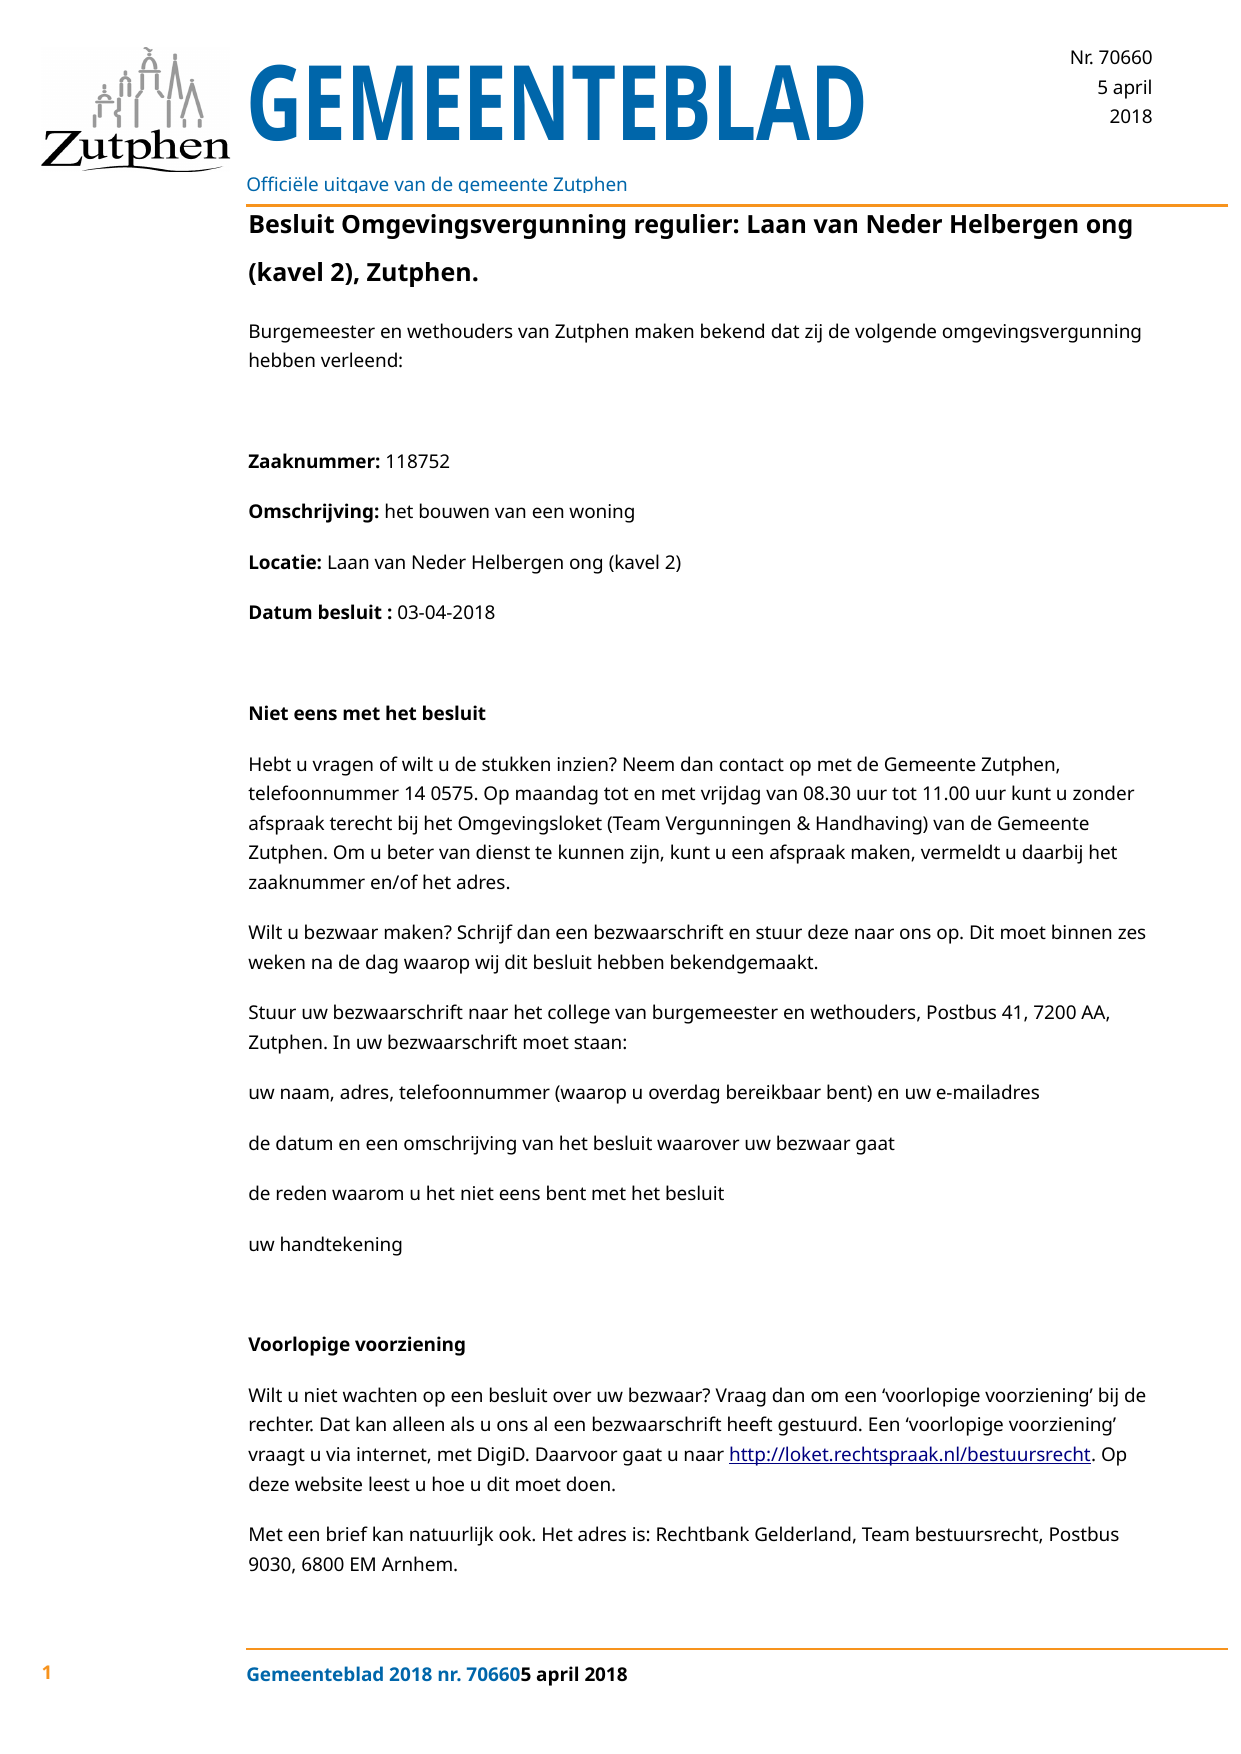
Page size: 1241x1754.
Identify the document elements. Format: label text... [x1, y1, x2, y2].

text de datum en een omschrijving van het besluit waarover uw bezwaar gaat [248, 1130, 1152, 1156]
text uw handtekening [248, 1231, 1152, 1257]
text Besluit Omgevingsvergunning regulier: Laan van Neder Helbergen ong (kavel 2), Zutphen. [248, 207, 1152, 288]
text Wilt u bezwaar maken? Schrijf dan een bezwaarschrift en stuur deze naar ons op. Dit moet binnen zes weken na de dag waarop wij dit besluit hebben bekendgemaakt. [248, 919, 1152, 975]
text Omschrijving: het bouwen van een woning [248, 499, 1152, 524]
text uw naam, adres, telefoonnummer (waarop u overdag bereikbaar bent) en uw e-mailadres [248, 1079, 1152, 1105]
text Wilt u niet wachten op een besluit over uw bezwaar? Vraag dan om een ‘voorlopige voorziening’ bij de rechter. Dat kan alleen als u ons al een bezwaarschrift heeft gestuurd. Een ‘voorlopige voorziening’ vraagt u via internet, met DigiD. Daarvoor gaat u naar http://loket.rechtspraak.nl/bestuursrecht. Op deze website leest u hoe u dit moet doen. [248, 1382, 1152, 1497]
text de reden waarom u het niet eens bent met het besluit [248, 1180, 1152, 1206]
text Stuur uw bezwaarschrift naar het college van burgemeester en wethouders, Postbus 41, 7200 AA, Zutphen. In uw bezwaarschrift moet staan: [248, 999, 1152, 1055]
text Zaaknummer: 118752 [248, 448, 1152, 474]
text Burgemeester en wethouders van Zutphen maken bekend dat zij de volgende omgevingsvergunning hebben verleend: [248, 318, 1152, 373]
picture [41, 47, 231, 172]
text Datum besluit : 03-04-2018 [248, 599, 1152, 625]
text Voorlopige voorziening [248, 1332, 1152, 1357]
text Locatie: Laan van Neder Helbergen ong (kavel 2) [248, 549, 1152, 575]
text Met een brief kan natuurlijk ook. Het adres is: Rechtbank Gelderland, Team bestuursrecht, Postbus 9030, 6800 EM Arnhem. [248, 1521, 1152, 1577]
text Hebt u vragen of wilt u de stukken inzien? Neem dan contact op met de Gemeente Zutphen, telefoonnummer 14 0575. Op maandag tot en met vrijdag van 08.30 uur tot 11.00 uur kunt u zonder afspraak terecht bij het Omgevingsloket (Team Vergunningen & Handhaving) van de Gemeente Zutphen. Om u beter van dienst te kunnen zijn, kunt u een afspraak maken, vermeldt u daarbij het zaaknummer en/of het adres. [248, 751, 1152, 895]
text Niet eens met het besluit [248, 700, 1152, 726]
